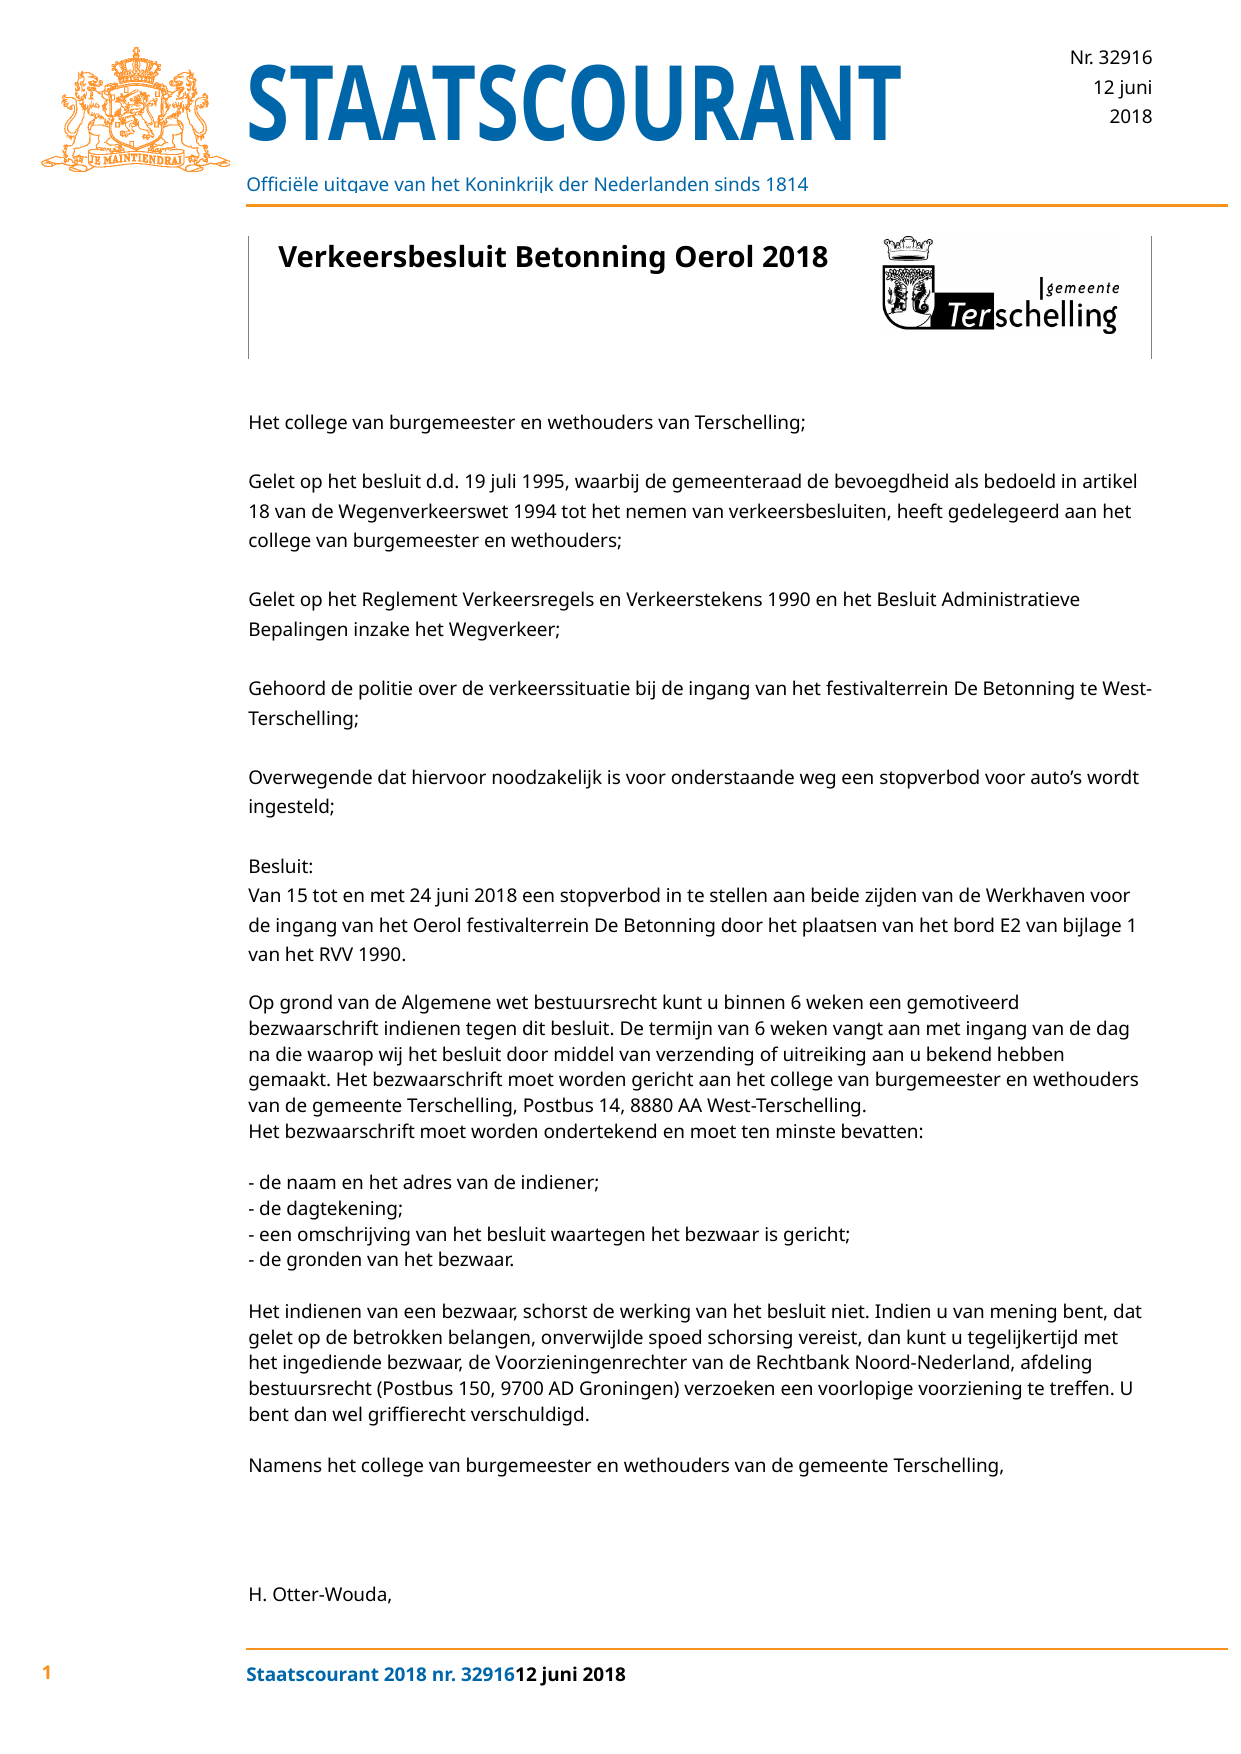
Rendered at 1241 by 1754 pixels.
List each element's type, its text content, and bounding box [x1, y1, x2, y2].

text Besluit: [248, 853, 1152, 878]
text Gehoord de politie over de verkeerssituatie bij de ingang van het festivalterrein De Betonning te West-Terschelling; [248, 675, 1152, 731]
table_header [850, 236, 1151, 359]
text Van 15 tot en met 24 juni 2018 een stopverbod in te stellen aan beide zijden van de Werkhaven voor de ingang van het Oerol festivalterrein De Betonning door het plaatsen van het bord E2 van bijlage 1 van het RVV 1990. [248, 882, 1152, 967]
text Het college van burgemeester en wethouders van Terschelling; [248, 409, 1152, 435]
text Overwegende dat hiervoor noodzakelijk is voor onderstaande weg een stopverbod voor auto’s wordt ingesteld; [248, 764, 1152, 819]
text - de dagtekening; [248, 1195, 1152, 1221]
text Op grond van de Algemene wet bestuursrecht kunt u binnen 6 weken een gemotiveerd bezwaarschrift indienen tegen dit besluit. De termijn van 6 weken vangt aan met ingang van de dag na die waarop wij het besluit door middel van verzending of uitreiking aan u bekend hebben gemaakt. Het bezwaarschrift moet worden gericht aan het college van burgemeester en wethouders van de gemeente Terschelling, Postbus 14, 8880 AA West-Terschelling. [248, 989, 1152, 1118]
text - de gronden van het bezwaar. [248, 1247, 1152, 1272]
text H. Otter-Wouda, [248, 1581, 1152, 1607]
picture [41, 47, 231, 172]
picture [882, 236, 1119, 334]
text Het indienen van een bezwaar, schorst de werking van het besluit niet. Indien u van mening bent, dat gelet op de betrokken belangen, onverwijlde spoed schorsing vereist, dan kunt u tegelijkertijd met het ingediende bezwaar, de Voorzieningenrechter van de Rechtbank Noord-Nederland, afdeling bestuursrecht (Postbus 150, 9700 AD Groningen) verzoeken een voorlopige voorziening te treffen. U bent dan wel griffierecht verschuldigd. [248, 1298, 1152, 1427]
table_header Verkeersbesluit Betonning Oerol 2018 [249, 236, 850, 359]
text Gelet op het Reglement Verkeersregels en Verkeerstekens 1990 en het Besluit Administratieve Bepalingen inzake het Wegverkeer; [248, 587, 1152, 642]
text Namens het college van burgemeester en wethouders van de gemeente Terschelling, [248, 1452, 1152, 1478]
text - de naam en het adres van de indiener; [248, 1169, 1152, 1195]
text - een omschrijving van het besluit waartegen het bezwaar is gericht; [248, 1221, 1152, 1247]
text Gelet op het besluit d.d. 19 juli 1995, waarbij de gemeenteraad de bevoegdheid als bedoeld in artikel 18 van de Wegenverkeerswet 1994 tot het nemen van verkeersbesluiten, heeft gedelegeerd aan het college van burgemeester en wethouders; [248, 468, 1152, 553]
text Het bezwaarschrift moet worden ondertekend en moet ten minste bevatten: [248, 1118, 1152, 1144]
